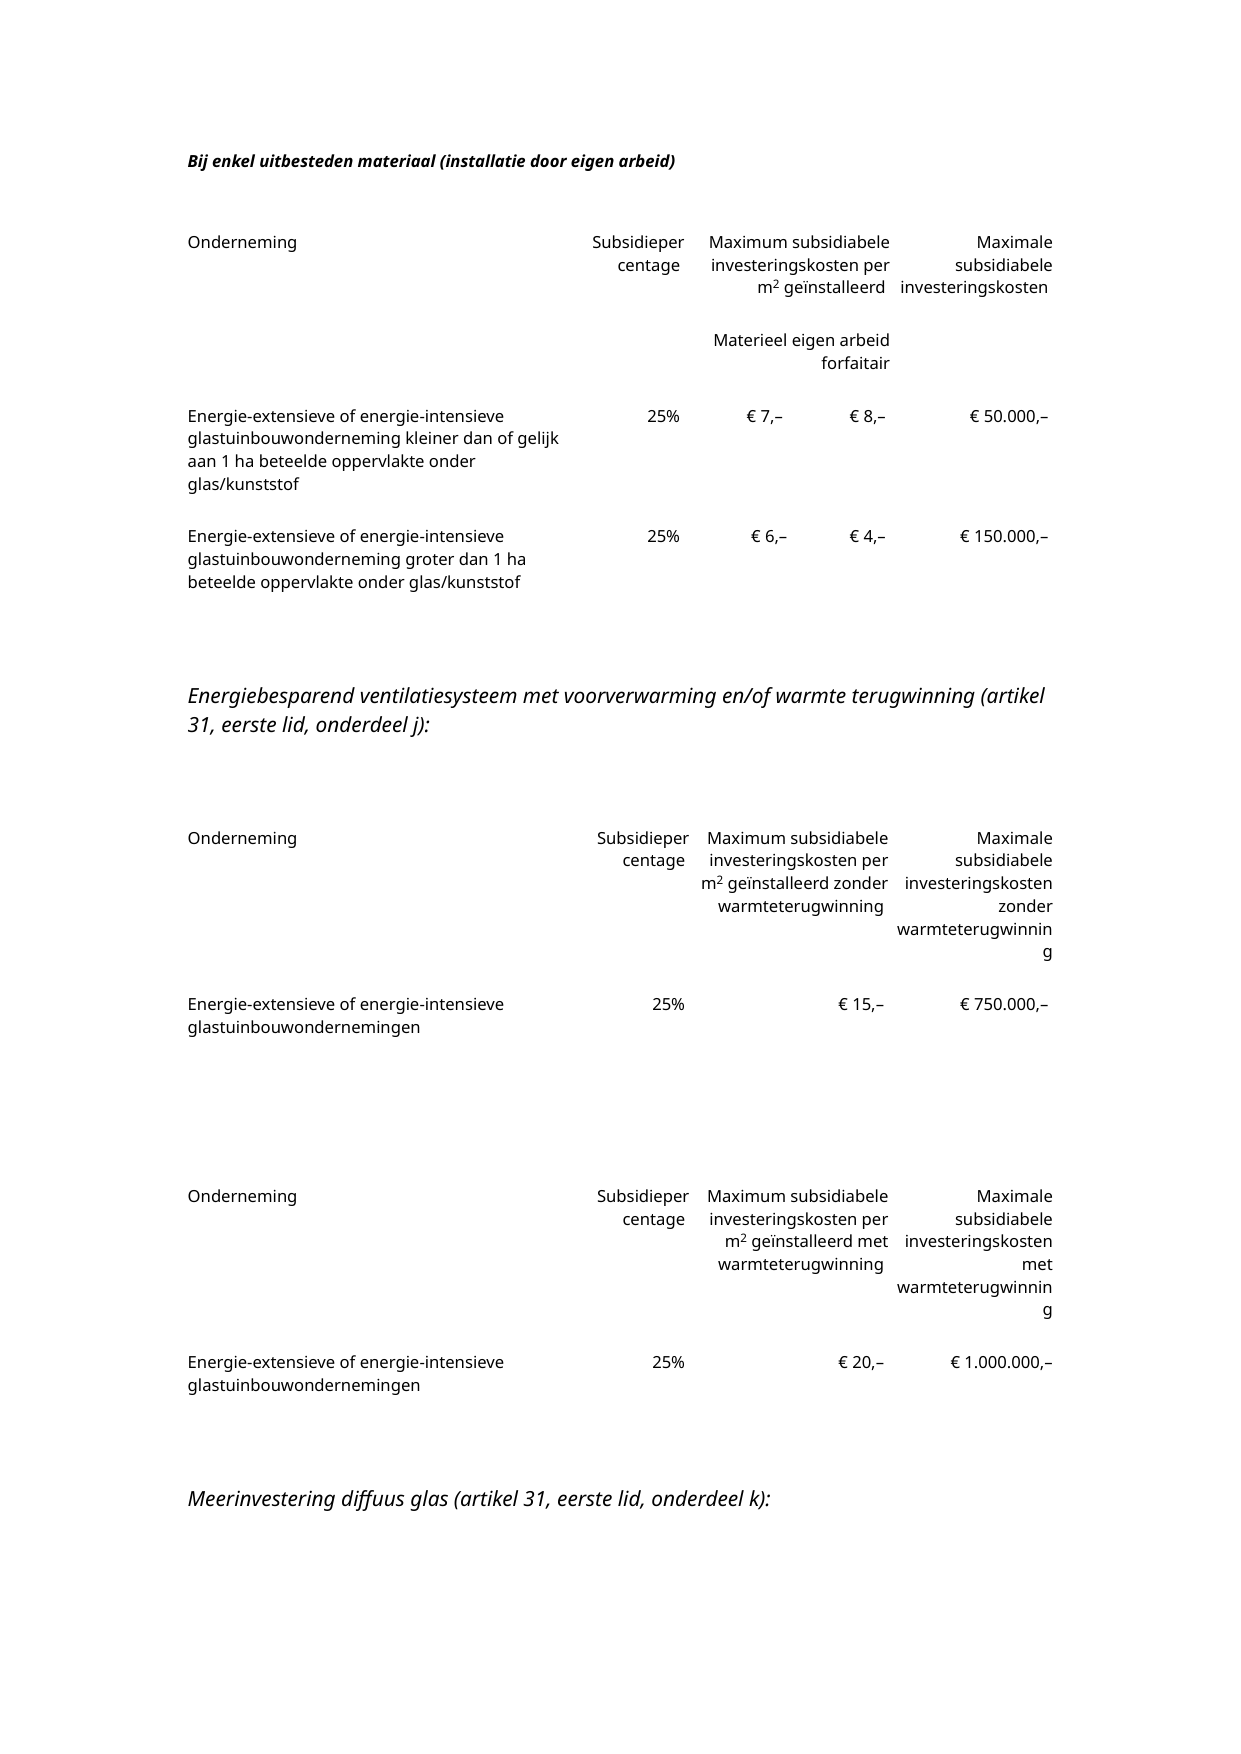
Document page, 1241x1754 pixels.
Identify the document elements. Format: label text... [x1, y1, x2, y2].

table_header Onderneming [188, 826, 594, 993]
text Bij enkel uitbesteden materiaal (installatie door eigen arbeid) [187, 150, 1053, 173]
table_header Subsidiepercentage [594, 826, 689, 993]
table_cell € 20,– [689, 1351, 888, 1426]
table_cell € 15,– [689, 993, 888, 1068]
table_cell € 750.000,– [888, 993, 1053, 1068]
table_cell 25% [590, 404, 684, 525]
table_cell 25% [590, 525, 684, 623]
table_header Subsidiepercentage [590, 231, 684, 404]
table_header Maximale subsidiabele investeringskosten zonder warmteterugwinning [888, 826, 1053, 993]
table_cell € 1.000.000,– [888, 1351, 1053, 1426]
table_cell € 7,– [684, 404, 787, 525]
table_header Maximum subsidiabele investeringskosten per m2 geïnstalleerd met warmteterugwinning [689, 1184, 888, 1351]
table_cell Energie-extensieve of energie-intensieve glastuinbouwondernemingen [188, 993, 594, 1068]
text Meerinvestering diffuus glas (artikel 31, eerste lid, onderdeel k): [187, 1484, 1053, 1513]
table_header Maximum subsidiabele investeringskosten per m2 geïnstalleerd Materieel eigen arbeid forfaitair [684, 231, 890, 404]
table_header Maximale subsidiabele investeringskosten [890, 231, 1053, 404]
table_cell € 4,– [787, 525, 890, 623]
text Energiebesparend ventilatiesysteem met voorverwarming en/of warmte terugwinning (artikel 31, eerste lid, onderdeel j): [187, 682, 1053, 738]
table_cell Energie-extensieve of energie-intensieve glastuinbouwondernemingen [188, 1351, 594, 1426]
table_cell € 6,– [684, 525, 787, 623]
table_cell 25% [594, 1351, 689, 1426]
table_cell € 8,– [787, 404, 890, 525]
table_cell 25% [594, 993, 689, 1068]
table_header Onderneming [188, 1184, 594, 1351]
table_header Maximum subsidiabele investeringskosten per m2 geïnstalleerd zonder warmteterugwinning [689, 826, 888, 993]
table_cell € 150.000,– [890, 525, 1053, 623]
table_cell Energie-extensieve of energie-intensieve glastuinbouwonderneming groter dan 1 ha beteelde oppervlakte onder glas/kunststof [188, 525, 590, 623]
table_header Onderneming [188, 231, 590, 404]
table_header Maximale subsidiabele investeringskosten met warmteterugwinning [888, 1184, 1053, 1351]
table_header Subsidiepercentage [594, 1184, 689, 1351]
table_cell € 50.000,– [890, 404, 1053, 525]
table_cell Energie-extensieve of energie-intensieve glastuinbouwonderneming kleiner dan of gelijk aan 1 ha beteelde oppervlakte onder glas/kunststof [188, 404, 590, 525]
